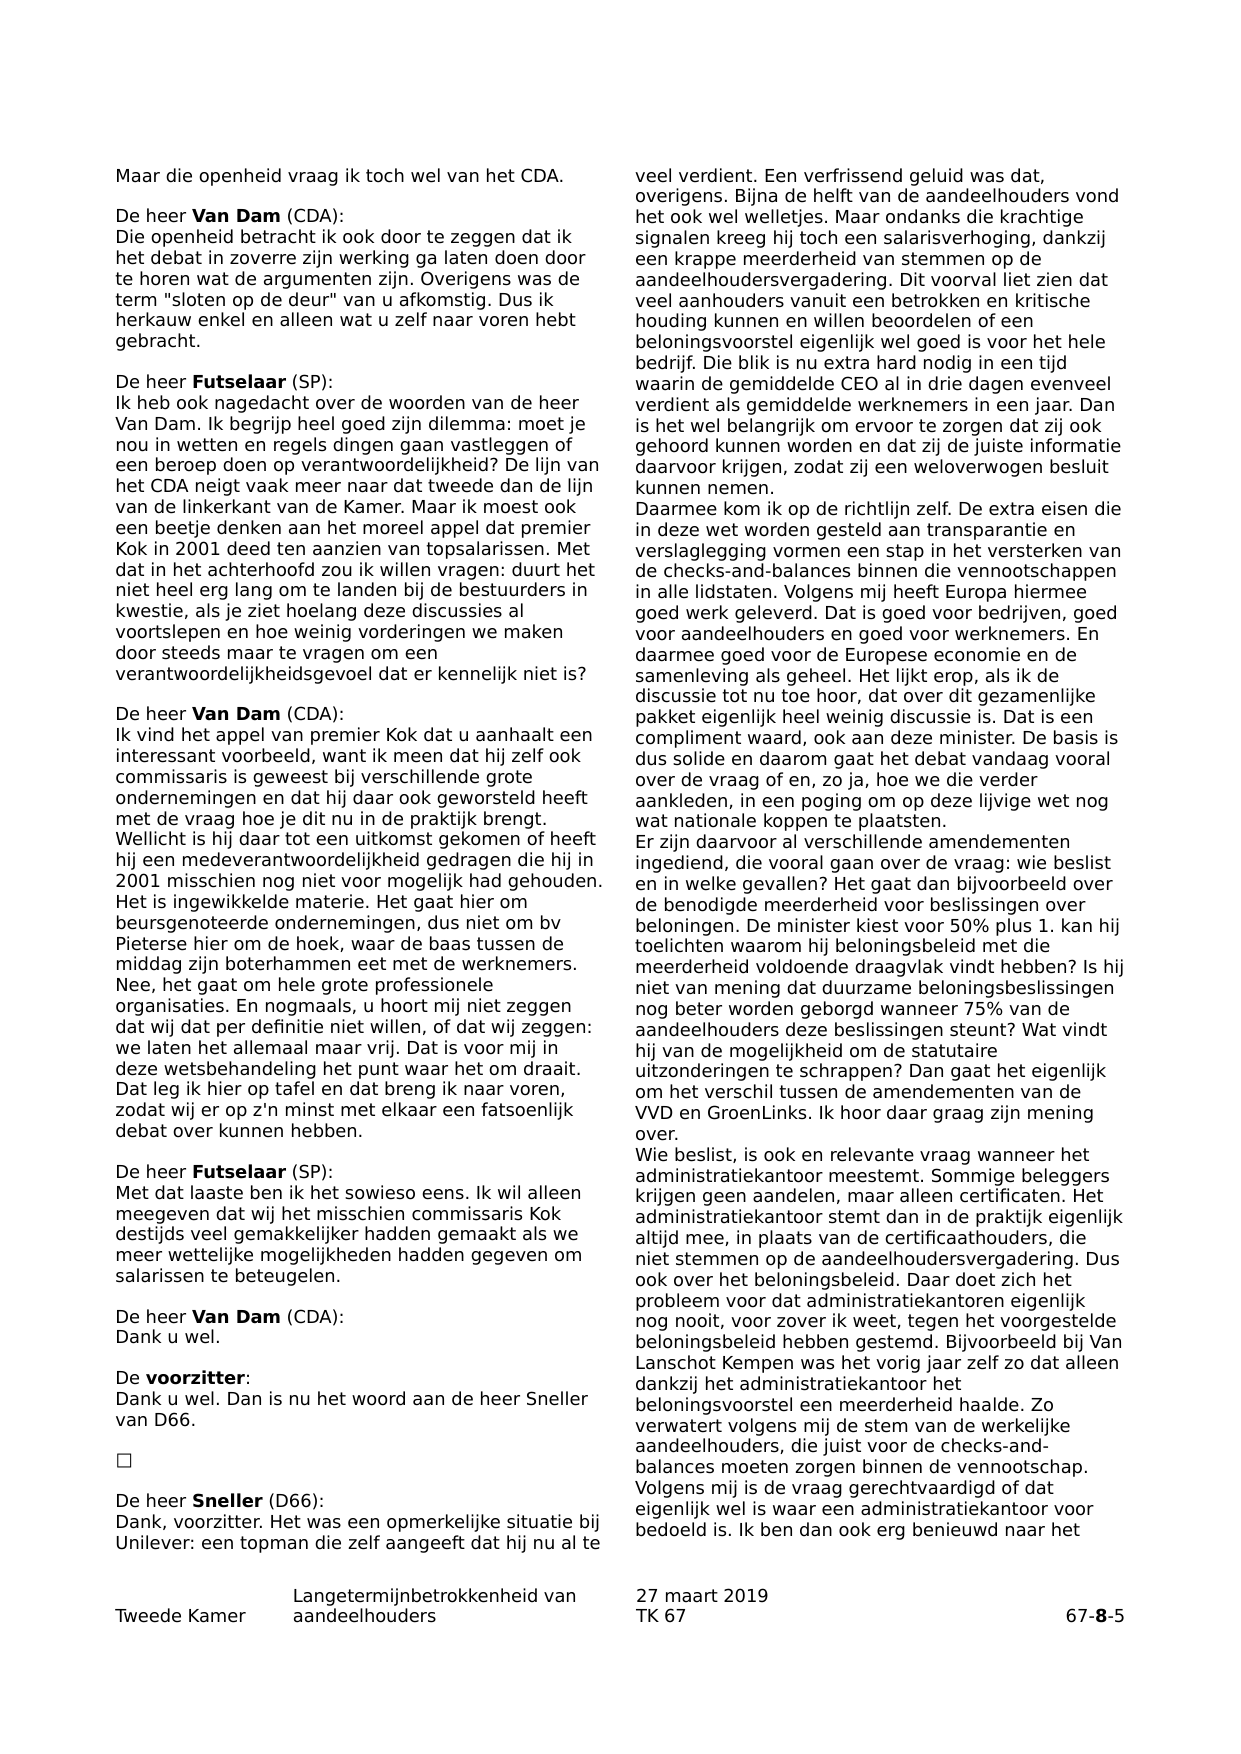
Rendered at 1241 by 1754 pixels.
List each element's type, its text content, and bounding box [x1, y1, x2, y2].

text Dank u wel. Dan is nu het woord aan de heer Sneller van D66. [115, 1389, 605, 1431]
text De voorzitter: [115, 1368, 605, 1389]
text De heer Van Dam (CDA): [115, 206, 605, 227]
text Ik heb ook nagedacht over de woorden van de heer Van Dam. Ik begrijp heel goed zijn dilemma: moet je nou in wetten en regels dingen gaan vastleggen of een beroep doen op verantwoordelijkheid? De lijn van het CDA neigt vaak meer naar dat tweede dan de lijn van de linkerkant van de Kamer. Maar ik moest ook een beetje denken aan het moreel appel dat premier Kok in 2001 deed ten aanzien van topsalarissen. Met dat in het achterhoofd zou ik willen vragen: duurt het niet heel erg lang om te landen bij de bestuurders in kwestie, als je ziet hoelang deze discussies al voortslepen en hoe weinig vorderingen we maken door steeds maar te vragen om een verantwoordelijkheidsgevoel dat er kennelijk niet is? [115, 393, 605, 684]
text Daarmee kom ik op de richtlijn zelf. De extra eisen die in deze wet worden gesteld aan transparantie en verslaglegging vormen een stap in het versterken van de checks-and-balances binnen die vennootschappen in alle lidstaten. Volgens mij heeft Europa hiermee goed werk geleverd. Dat is goed voor bedrijven, goed voor aandeelhouders en goed voor werknemers. En daarmee goed voor de Europese economie en de samenleving als geheel. Het lijkt erop, als ik de discussie tot nu toe hoor, dat over dit gezamenlijke pakket eigenlijk heel weinig discussie is. Dat is een compliment waard, ook aan deze minister. De basis is dus solide en daarom gaat het debat vandaag vooral over de vraag of en, zo ja, hoe we die verder aankleden, in een poging om op deze lijvige wet nog wat nationale koppen te plaatsten. [635, 499, 1125, 832]
text De heer Van Dam (CDA): [115, 704, 605, 725]
text Maar die openheid vraag ik toch wel van het CDA. [115, 165, 605, 186]
text Wie beslist, is ook en relevante vraag wanneer het administratiekantoor meestemt. Sommige beleggers krijgen geen aandelen, maar alleen certificaten. Het administratiekantoor stemt dan in de praktijk eigenlijk altijd mee, in plaats van de certificaathouders, die niet stemmen op de aandeelhoudersvergadering. Dus ook over het beloningsbeleid. Daar doet zich het probleem voor dat administratiekantoren eigenlijk nog nooit, voor zover ik weet, tegen het voorgestelde beloningsbeleid hebben gestemd. Bijvoorbeeld bij Van Lanschot Kempen was het vorig jaar zelf zo dat alleen dankzij het administratiekantoor het beloningsvoorstel een meerderheid haalde. Zo verwatert volgens mij de stem van de werkelijke aandeelhouders, die juist voor de checks-and-balances moeten zorgen binnen de vennootschap. Volgens mij is de vraag gerechtvaardigd of dat eigenlijk wel is waar een administratiekantoor voor bedoeld is. Ik ben dan ook erg benieuwd naar het [635, 1144, 1125, 1540]
text Ik vind het appel van premier Kok dat u aanhaalt een interessant voorbeeld, want ik meen dat hij zelf ook commissaris is geweest bij verschillende grote ondernemingen en dat hij daar ook geworsteld heeft met de vraag hoe je dit nu in de praktijk brengt. Wellicht is hij daar tot een uitkomst gekomen of heeft hij een medeverantwoordelijkheid gedragen die hij in 2001 misschien nog niet voor mogelijk had gehouden. Het is ingewikkelde materie. Het gaat hier om beursgenoteerde ondernemingen, dus niet om bv Pieterse hier om de hoek, waar de baas tussen de middag zijn boterhammen eet met de werknemers. Nee, het gaat om hele grote professionele organisaties. En nogmaals, u hoort mij niet zeggen dat wij dat per definitie niet willen, of dat wij zeggen: we laten het allemaal maar vrij. Dat is voor mij in deze wetsbehandeling het punt waar het om draait. Dat leg ik hier op tafel en dat breng ik naar voren, zodat wij er op z'n minst met elkaar een fatsoenlijk debat over kunnen hebben. [115, 725, 605, 1142]
text veel verdient. Een verfrissend geluid was dat, overigens. Bijna de helft van de aandeelhouders vond het ook wel welletjes. Maar ondanks die krachtige signalen kreeg hij toch een salarisverhoging, dankzij een krappe meerderheid van stemmen op de aandeelhoudersvergadering. Dit voorval liet zien dat veel aanhouders vanuit een betrokken en kritische houding kunnen en willen beoordelen of een beloningsvoorstel eigenlijk wel goed is voor het hele bedrijf. Die blik is nu extra hard nodig in een tijd waarin de gemiddelde CEO al in drie dagen evenveel verdient als gemiddelde werknemers in een jaar. Dan is het wel belangrijk om ervoor te zorgen dat zij ook gehoord kunnen worden en dat zij de juiste informatie daarvoor krijgen, zodat zij een weloverwogen besluit kunnen nemen. [635, 165, 1125, 499]
text Er zijn daarvoor al verschillende amendementen ingediend, die vooral gaan over de vraag: wie beslist en in welke gevallen? Het gaat dan bijvoorbeeld over de benodigde meerderheid voor beslissingen over beloningen. De minister kiest voor 50% plus 1. kan hij toelichten waarom hij beloningsbeleid met die meerderheid voldoende draagvlak vindt hebben? Is hij niet van mening dat duurzame beloningsbeslissingen nog beter worden geborgd wanneer 75% van de aandeelhouders deze beslissingen steunt? Wat vindt hij van de mogelijkheid om de statutaire uitzonderingen te schrappen? Dan gaat het eigenlijk om het verschil tussen de amendementen van de VVD en GroenLinks. Ik hoor daar graag zijn mening over. [635, 832, 1125, 1144]
text De heer Futselaar (SP): [115, 372, 605, 393]
text Dank, voorzitter. Het was een opmerkelijke situatie bij Unilever: een topman die zelf aangeeft dat hij nu al te [115, 1512, 605, 1554]
text De heer Futselaar (SP): [115, 1162, 605, 1182]
text ⬜ [115, 1451, 605, 1471]
text De heer Sneller (D66): [115, 1491, 605, 1512]
text Die openheid betracht ik ook door te zeggen dat ik het debat in zoverre zijn werking ga laten doen door te horen wat de argumenten zijn. Overigens was de term "sloten op de deur" van u afkomstig. Dus ik herkauw enkel en alleen wat u zelf naar voren hebt gebracht. [115, 227, 605, 352]
text Met dat laaste ben ik het sowieso eens. Ik wil alleen meegeven dat wij het misschien commissaris Kok destijds veel gemakkelijker hadden gemaakt als we meer wettelijke mogelijkheden hadden gegeven om salarissen te beteugelen. [115, 1182, 605, 1287]
text De heer Van Dam (CDA): [115, 1307, 605, 1327]
text Dank u wel. [115, 1327, 605, 1348]
